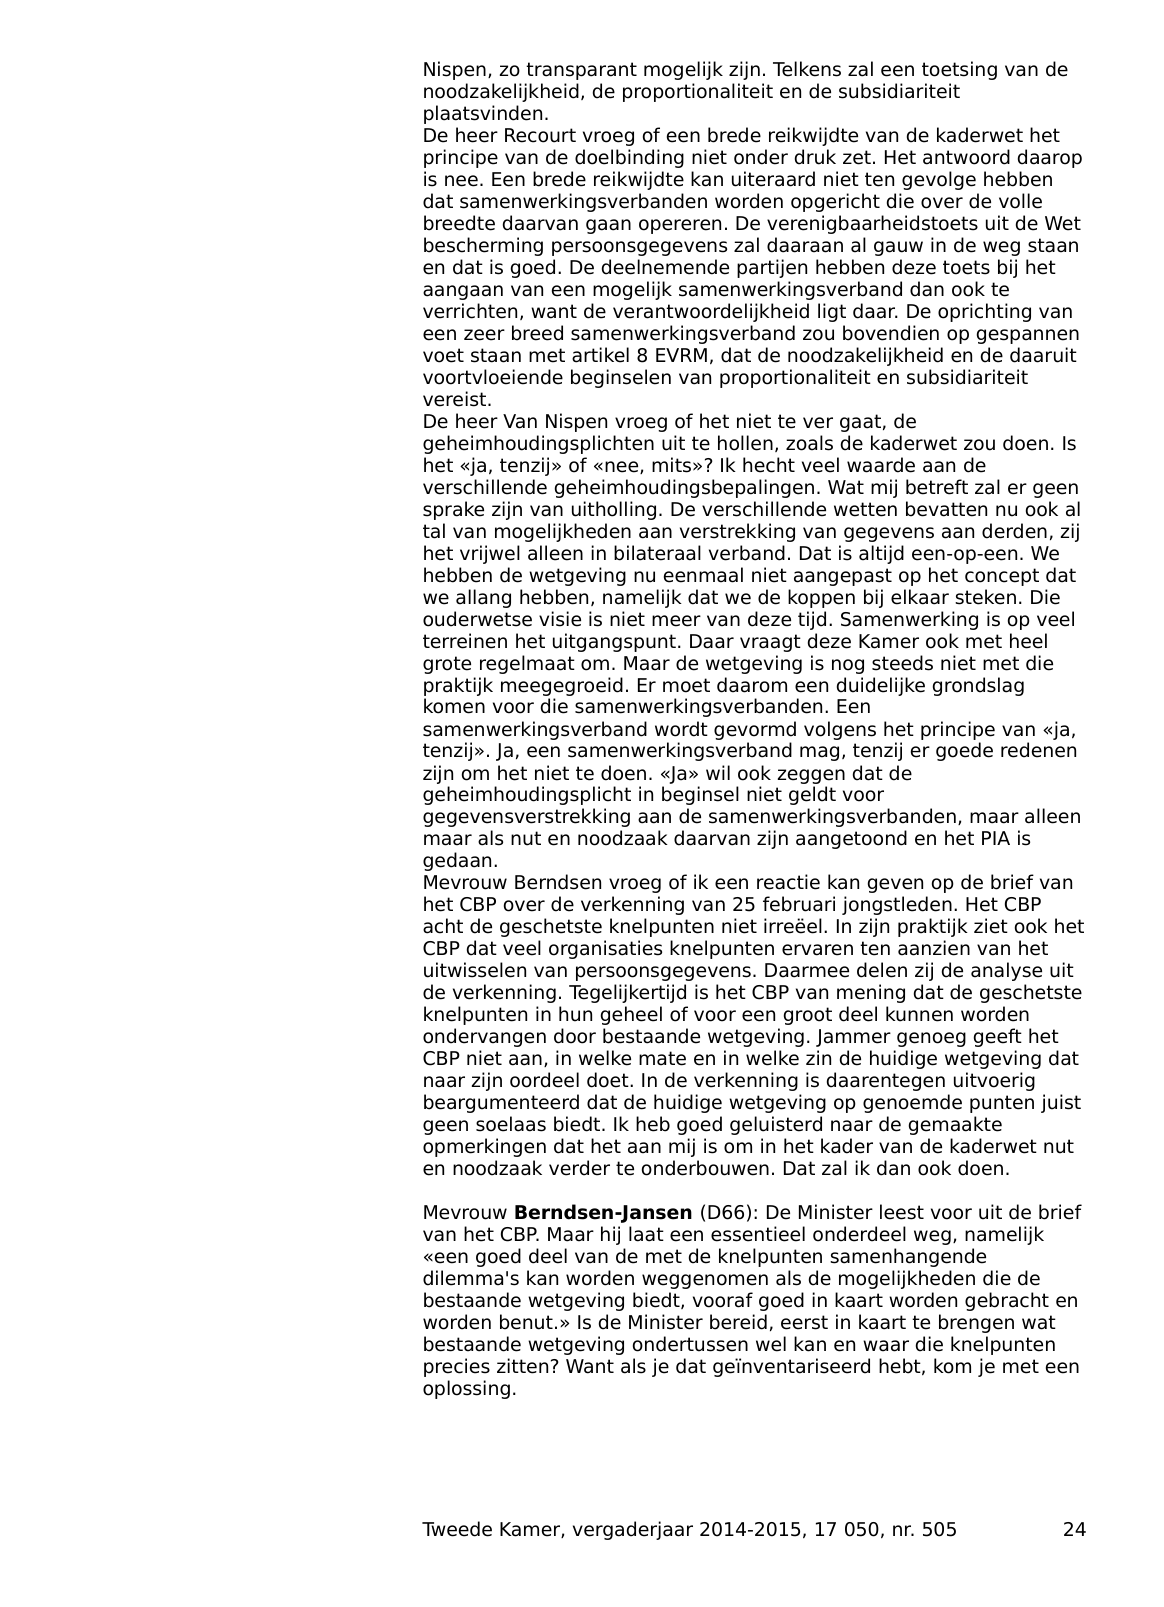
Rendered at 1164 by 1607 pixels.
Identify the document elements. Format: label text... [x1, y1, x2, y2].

text Mevrouw Berndsen vroeg of ik een reactie kan geven op de brief van het CBP over de verkenning van 25 februari jongstleden. Het CBP acht de geschetste knelpunten niet irreëel. In zijn praktijk ziet ook het CBP dat veel organisaties knelpunten ervaren ten aanzien van het uitwisselen van persoonsgegevens. Daarmee delen zij de analyse uit de verkenning. Tegelijkertijd is het CBP van mening dat de geschetste knelpunten in hun geheel of voor een groot deel kunnen worden ondervangen door bestaande wetgeving. Jammer genoeg geeft het CBP niet aan, in welke mate en in welke zin de huidige wetgeving dat naar zijn oordeel doet. In de verkenning is daarentegen uitvoerig beargumenteerd dat de huidige wetgeving op genoemde punten juist geen soelaas biedt. Ik heb goed geluisterd naar de gemaakte opmerkingen dat het aan mij is om in het kader van de kaderwet nut en noodzaak verder te onderbouwen. Dat zal ik dan ook doen. [422, 872, 1087, 1180]
text De heer Recourt vroeg of een brede reikwijdte van de kaderwet het principe van de doelbinding niet onder druk zet. Het antwoord daarop is nee. Een brede reikwijdte kan uiteraard niet ten gevolge hebben dat samenwerkingsverbanden worden opgericht die over de volle breedte daarvan gaan opereren. De verenigbaarheidstoets uit de Wet bescherming persoonsgegevens zal daaraan al gauw in de weg staan en dat is goed. De deelnemende partijen hebben deze toets bij het aangaan van een mogelijk samenwerkingsverband dan ook te verrichten, want de verantwoordelijkheid ligt daar. De oprichting van een zeer breed samenwerkingsverband zou bovendien op gespannen voet staan met artikel 8 EVRM, dat de noodzakelijkheid en de daaruit voortvloeiende beginselen van proportionaliteit en subsidiariteit vereist. [422, 125, 1087, 411]
text Mevrouw Berndsen-Jansen (D66): De Minister leest voor uit de brief van het CBP. Maar hij laat een essentieel onderdeel weg, namelijk «een goed deel van de met de knelpunten samenhangende dilemma's kan worden weggenomen als de mogelijkheden die de bestaande wetgeving biedt, vooraf goed in kaart worden gebracht en worden benut.» Is de Minister bereid, eerst in kaart te brengen wat bestaande wetgeving ondertussen wel kan en waar die knelpunten precies zitten? Want als je dat geïnventariseerd hebt, kom je met een oplossing. [422, 1202, 1087, 1400]
text De heer Van Nispen vroeg of het niet te ver gaat, de geheimhoudingsplichten uit te hollen, zoals de kaderwet zou doen. Is het «ja, tenzij» of «nee, mits»? Ik hecht veel waarde aan de verschillende geheimhoudingsbepalingen. Wat mij betreft zal er geen sprake zijn van uitholling. De verschillende wetten bevatten nu ook al tal van mogelijkheden aan verstrekking van gegevens aan derden, zij het vrijwel alleen in bilateraal verband. Dat is altijd een-op-een. We hebben de wetgeving nu eenmaal niet aangepast op het concept dat we allang hebben, namelijk dat we de koppen bij elkaar steken. Die ouderwetse visie is niet meer van deze tijd. Samenwerking is op veel terreinen het uitgangspunt. Daar vraagt deze Kamer ook met heel grote regelmaat om. Maar de wetgeving is nog steeds niet met die praktijk meegegroeid. Er moet daarom een duidelijke grondslag komen voor die samenwerkingsverbanden. Een samenwerkingsverband wordt gevormd volgens het principe van «ja, tenzij». Ja, een samenwerkingsverband mag, tenzij er goede redenen zijn om het niet te doen. «Ja» wil ook zeggen dat de geheimhoudingsplicht in beginsel niet geldt voor gegevensverstrekking aan de samenwerkingsverbanden, maar alleen maar als nut en noodzaak daarvan zijn aangetoond en het PIA is gedaan. [422, 411, 1087, 872]
text Nispen, zo transparant mogelijk zijn. Telkens zal een toetsing van de noodzakelijkheid, de proportionaliteit en de subsidiariteit plaatsvinden. [422, 59, 1087, 125]
